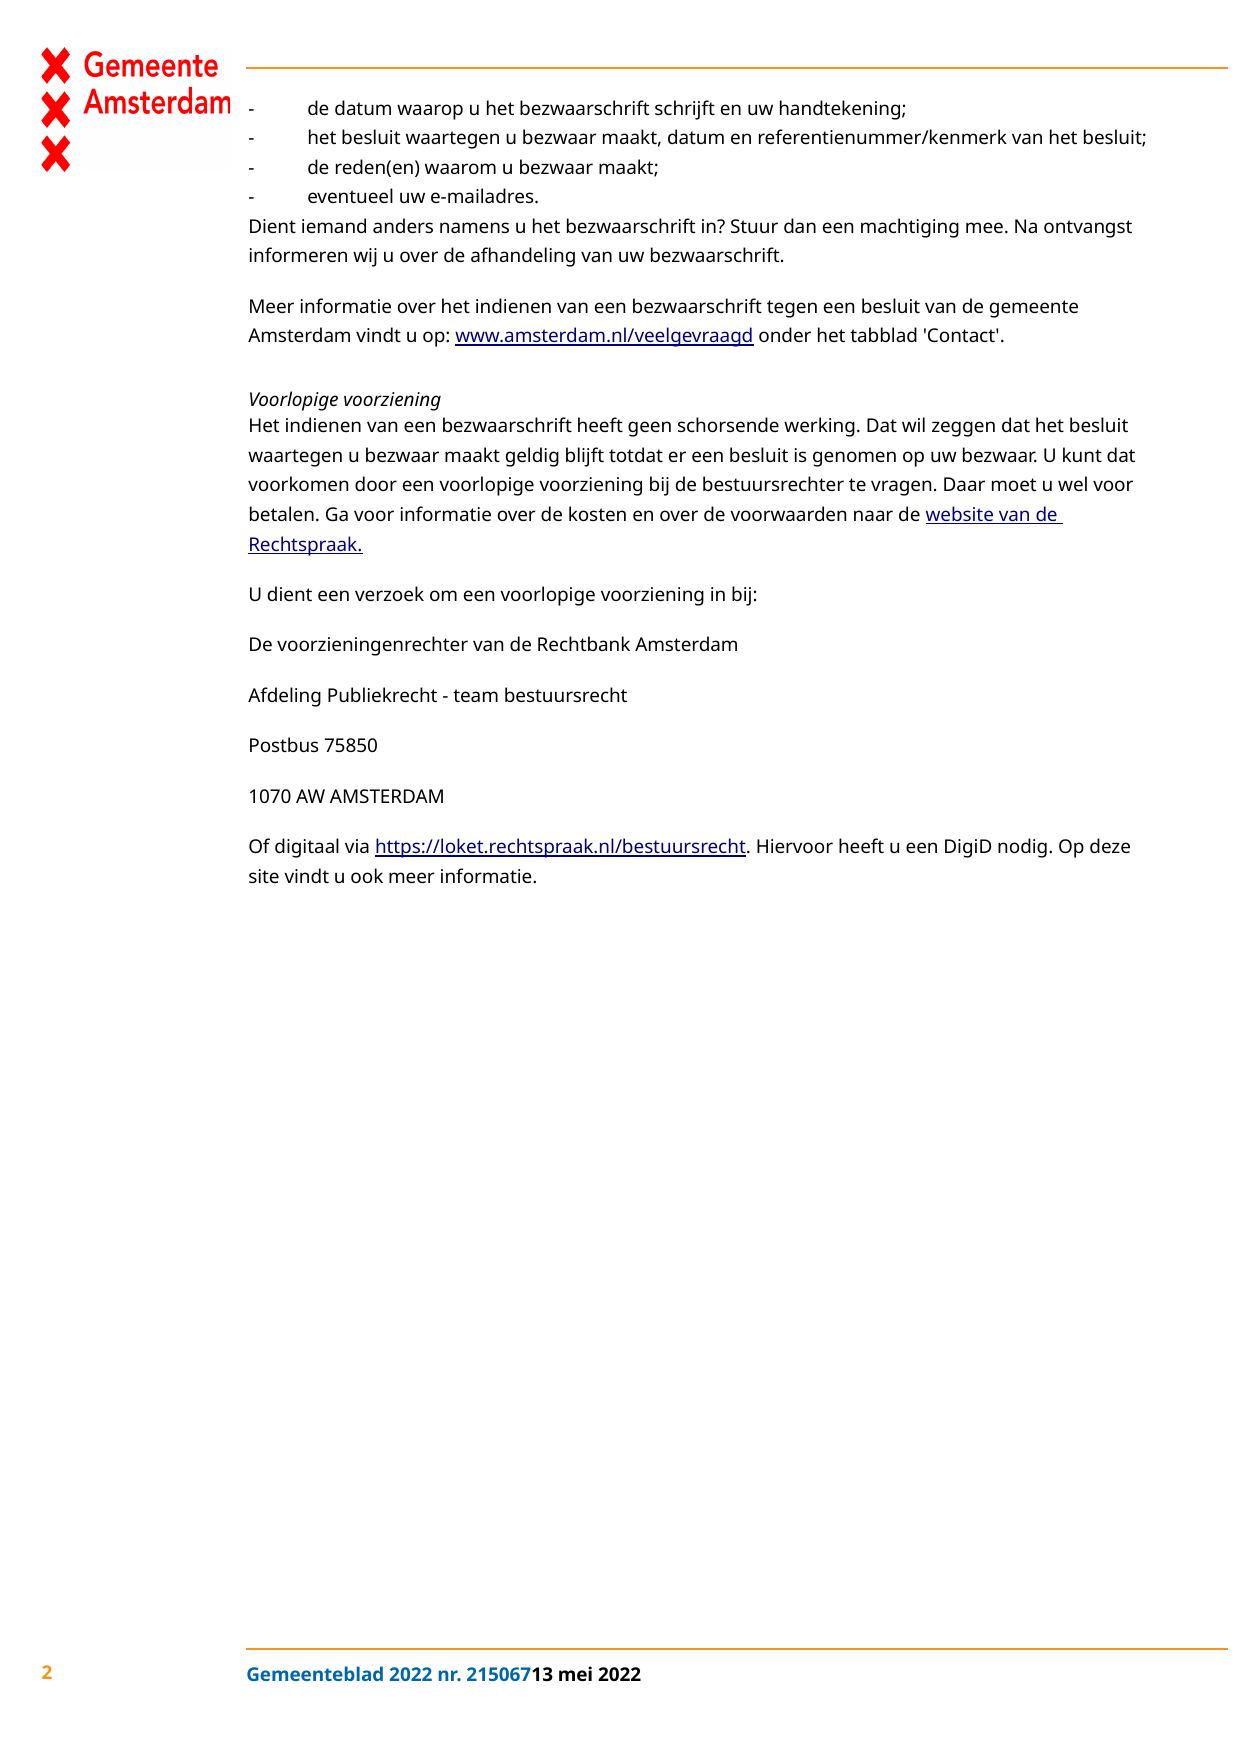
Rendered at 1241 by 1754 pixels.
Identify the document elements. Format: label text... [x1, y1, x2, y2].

text U dient een verzoek om een voorlopige voorziening in bij: [248, 581, 1152, 607]
list eventueel uw e-mailadres. [248, 183, 1152, 209]
text Meer informatie over het indienen van een bezwaarschrift tegen een besluit van de gemeente Amsterdam vindt u op: www.amsterdam.nl/veelgevraagd onder het tabblad 'Contact'. [248, 293, 1152, 348]
text Postbus 75850 [248, 732, 1152, 758]
text Of digitaal via https://loket.rechtspraak.nl/bestuursrecht. Hiervoor heeft u een DigiD nodig. Op deze site vindt u ook meer informatie. [248, 833, 1152, 888]
text Voorlopige voorziening [248, 387, 1152, 412]
text De voorzieningenrechter van de Rechtbank Amsterdam [248, 632, 1152, 657]
text 1070 AW AMSTERDAM [248, 783, 1152, 808]
text Dient iemand anders namens u het bezwaarschrift in? Stuur dan een machtiging mee. Na ontvangst informeren wij u over de afhandeling van uw bezwaarschrift. [248, 213, 1152, 268]
list het besluit waartegen u bezwaar maakt, datum en referentienummer/kenmerk van het besluit; [248, 124, 1152, 150]
list de reden(en) waarom u bezwaar maakt; [248, 154, 1152, 180]
text Afdeling Publiekrecht - team bestuursrecht [248, 682, 1152, 708]
list de datum waarop u het bezwaarschrift schrijft en uw handtekening; [248, 95, 1152, 121]
picture [41, 47, 231, 172]
text Het indienen van een bezwaarschrift heeft geen schorsende werking. Dat wil zeggen dat het besluit waartegen u bezwaar maakt geldig blijft totdat er een besluit is genomen op uw bezwaar. U kunt dat voorkomen door een voorlopige voorziening bij de bestuursrechter te vragen. Daar moet u wel voor betalen. Ga voor informatie over de kosten en over de voorwaarden naar de website van de Rechtspraak. [248, 412, 1152, 556]
